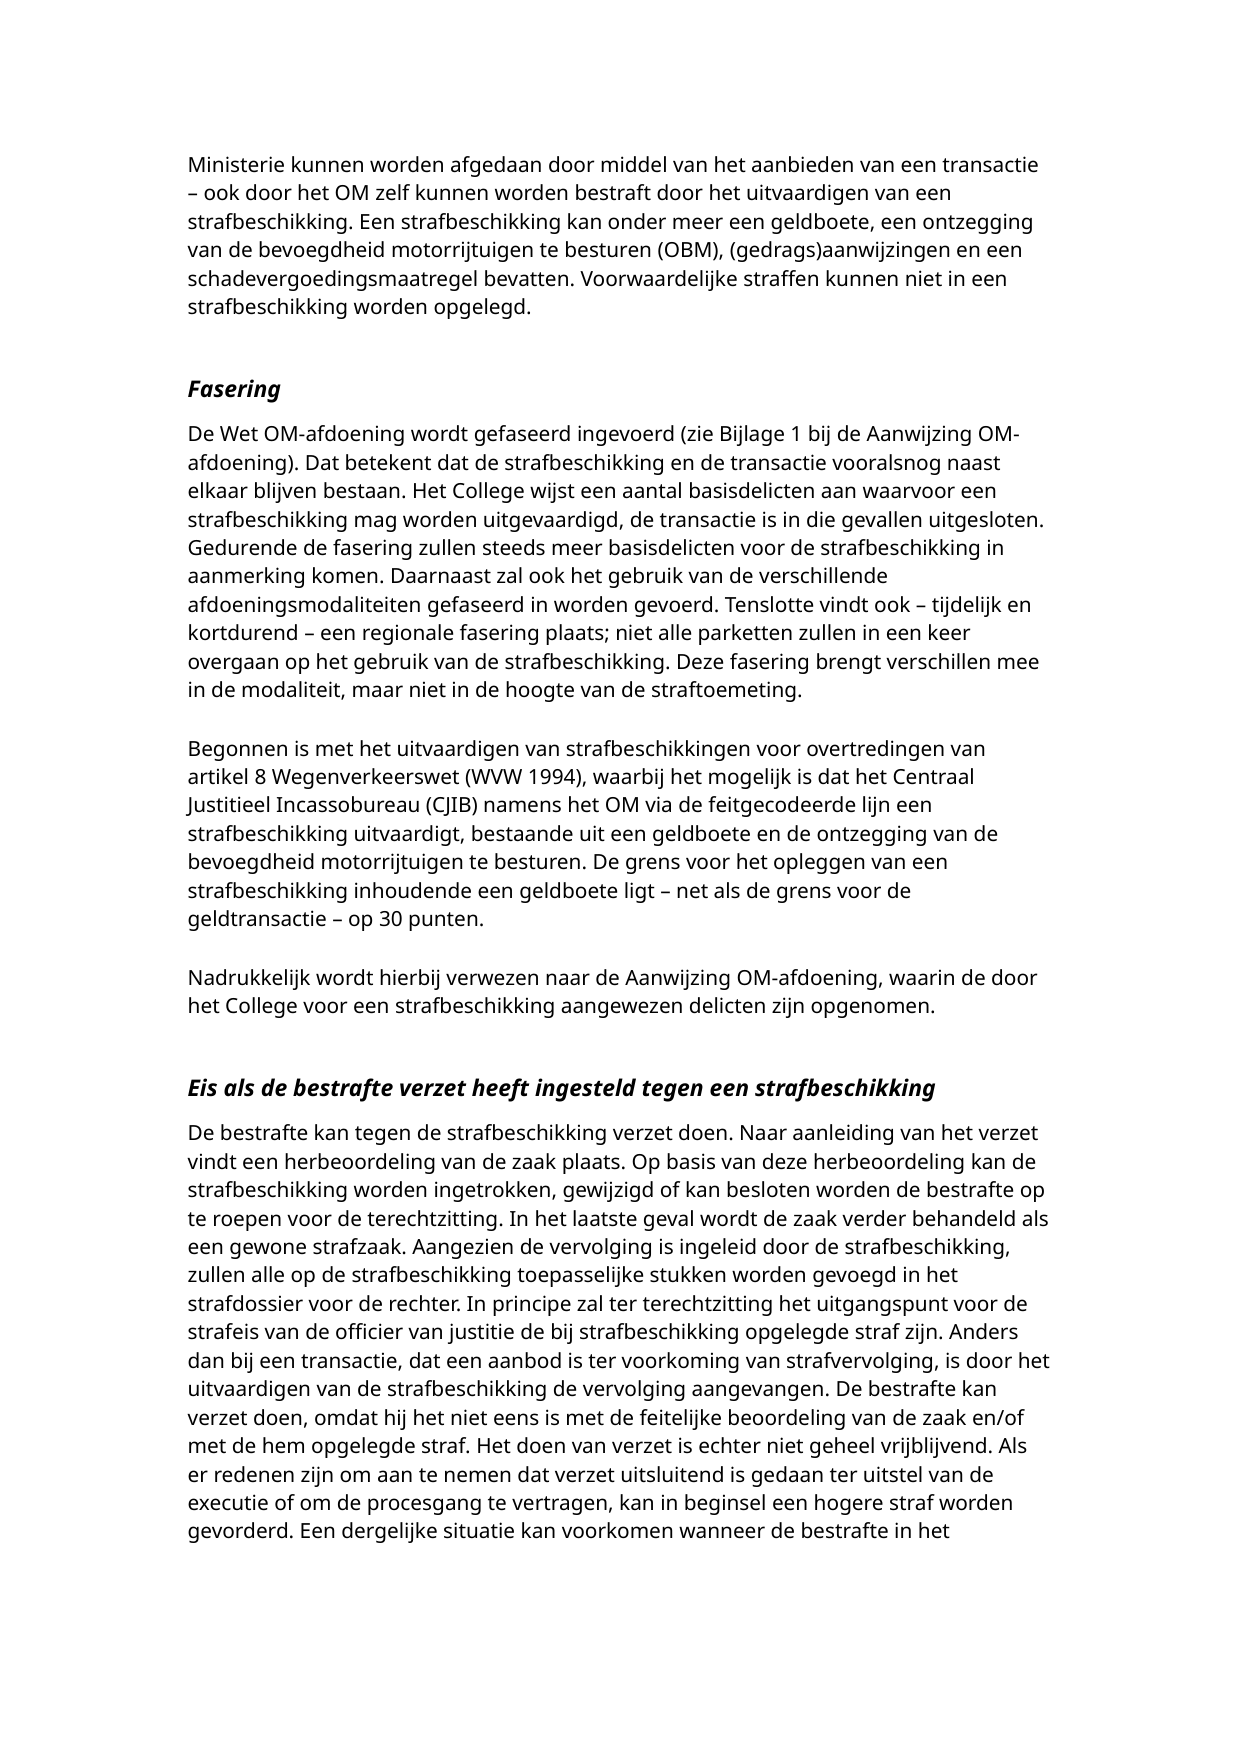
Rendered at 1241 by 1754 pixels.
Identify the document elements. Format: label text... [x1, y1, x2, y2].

subtitle Eis als de bestrafte verzet heeft ingesteld tegen een strafbeschikking [187, 1072, 1053, 1103]
text Nadrukkelijk wordt hierbij verwezen naar de Aanwijzing OM-afdoening, waarin de door het College voor een strafbeschikking aangewezen delicten zijn opgenomen. [187, 963, 1053, 1020]
text De Wet OM-afdoening wordt gefaseerd ingevoerd (zie Bijlage 1 bij de Aanwijzing OM-afdoening). Dat betekent dat de strafbeschikking en de transactie vooralsnog naast elkaar blijven bestaan. Het College wijst een aantal basisdelicten aan waarvoor een strafbeschikking mag worden uitgevaardigd, de transactie is in die gevallen uitgesloten. Gedurende de fasering zullen steeds meer basisdelicten voor de strafbeschikking in aanmerking komen. Daarnaast zal ook het gebruik van de verschillende afdoeningsmodaliteiten gefaseerd in worden gevoerd. Tenslotte vindt ook – tijdelijk en kortdurend – een regionale fasering plaats; niet alle parketten zullen in een keer overgaan op het gebruik van de strafbeschikking. Deze fasering brengt verschillen mee in de modaliteit, maar niet in de hoogte van de straftoemeting. [187, 419, 1053, 704]
text Begonnen is met het uitvaardigen van strafbeschikkingen voor overtredingen van artikel 8 Wegenverkeerswet (WVW 1994), waarbij het mogelijk is dat het Centraal Justitieel Incassobureau (CJIB) namens het OM via de feitgecodeerde lijn een strafbeschikking uitvaardigt, bestaande uit een geldboete en de ontzegging van de bevoegdheid motorrijtuigen te besturen. De grens voor het opleggen van een strafbeschikking inhoudende een geldboete ligt – net als de grens voor de geldtransactie – op 30 punten. [187, 734, 1053, 933]
text Ministerie kunnen worden afgedaan door middel van het aanbieden van een transactie – ook door het OM zelf kunnen worden bestraft door het uitvaardigen van een strafbeschikking. Een strafbeschikking kan onder meer een geldboete, een ontzegging van de bevoegdheid motorrijtuigen te besturen (OBM), (gedrags)aanwijzingen en een schadevergoedingsmaatregel bevatten. Voorwaardelijke straffen kunnen niet in een strafbeschikking worden opgelegd. [187, 150, 1053, 321]
text De bestrafte kan tegen de strafbeschikking verzet doen. Naar aanleiding van het verzet vindt een herbeoordeling van de zaak plaats. Op basis van deze herbeoordeling kan de strafbeschikking worden ingetrokken, gewijzigd of kan besloten worden de bestrafte op te roepen voor de terechtzitting. In het laatste geval wordt de zaak verder behandeld als een gewone strafzaak. Aangezien de vervolging is ingeleid door de strafbeschikking, zullen alle op de strafbeschikking toepasselijke stukken worden gevoegd in het strafdossier voor de rechter. In principe zal ter terechtzitting het uitgangspunt voor de strafeis van de officier van justitie de bij strafbeschikking opgelegde straf zijn. Anders dan bij een transactie, dat een aanbod is ter voorkoming van strafvervolging, is door het uitvaardigen van de strafbeschikking de vervolging aangevangen. De bestrafte kan verzet doen, omdat hij het niet eens is met de feitelijke beoordeling van de zaak en/of met de hem opgelegde straf. Het doen van verzet is echter niet geheel vrijblijvend. Als er redenen zijn om aan te nemen dat verzet uitsluitend is gedaan ter uitstel van de executie of om de procesgang te vertragen, kan in beginsel een hogere straf worden gevorderd. Een dergelijke situatie kan voorkomen wanneer de bestrafte in het [187, 1118, 1053, 1545]
subtitle Fasering [187, 373, 1053, 404]
